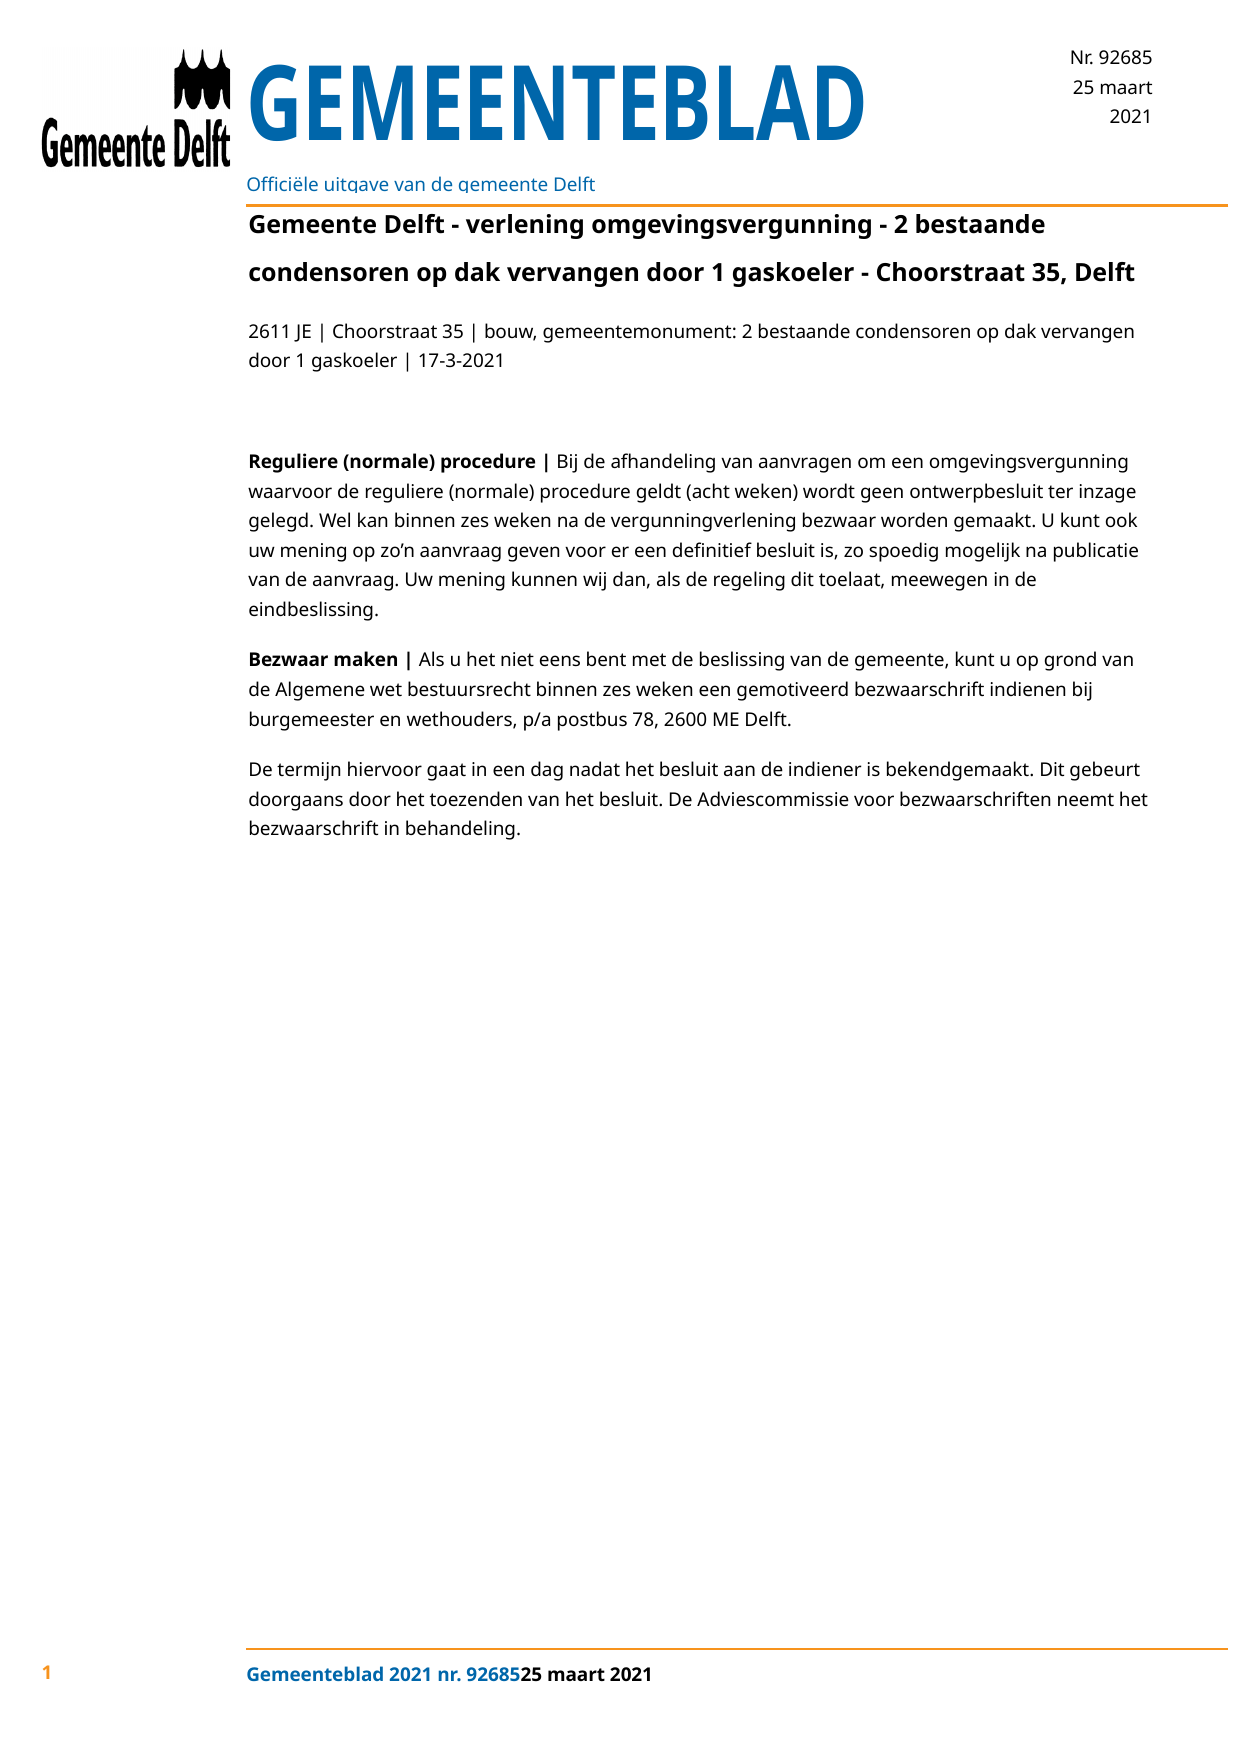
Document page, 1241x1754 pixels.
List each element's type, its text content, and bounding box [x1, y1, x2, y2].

text De termijn hiervoor gaat in een dag nadat het besluit aan de indiener is bekendgemaakt. Dit gebeurt doorgaans door het toezenden van het besluit. De Adviescommissie voor bezwaarschriften neemt het bezwaarschrift in behandeling. [248, 756, 1152, 841]
picture [41, 47, 231, 172]
text Gemeente Delft - verlening omgevingsvergunning - 2 bestaande condensoren op dak vervangen door 1 gaskoeler - Choorstraat 35, Delft [248, 207, 1152, 288]
text Bezwaar maken | Als u het niet eens bent met de beslissing van de gemeente, kunt u op grond van de Algemene wet bestuursrecht binnen zes weken een gemotiveerd bezwaarschrift indienen bij burgemeester en wethouders, p/a postbus 78, 2600 ME Delft. [248, 647, 1152, 732]
text 2611 JE | Choorstraat 35 | bouw, gemeentemonument: 2 bestaande condensoren op dak vervangen door 1 gaskoeler | 17-3-2021 [248, 318, 1152, 373]
text Reguliere (normale) procedure | Bij de afhandeling van aanvragen om een omgevingsvergunning waarvoor de reguliere (normale) procedure geldt (acht weken) wordt geen ontwerpbesluit ter inzage gelegd. Wel kan binnen zes weken na de vergunningverlening bezwaar worden gemaakt. U kunt ook uw mening op zo’n aanvraag geven voor er een definitief besluit is, zo spoedig mogelijk na publicatie van de aanvraag. Uw mening kunnen wij dan, als de regeling dit toelaat, meewegen in de eindbeslissing. [248, 448, 1152, 622]
